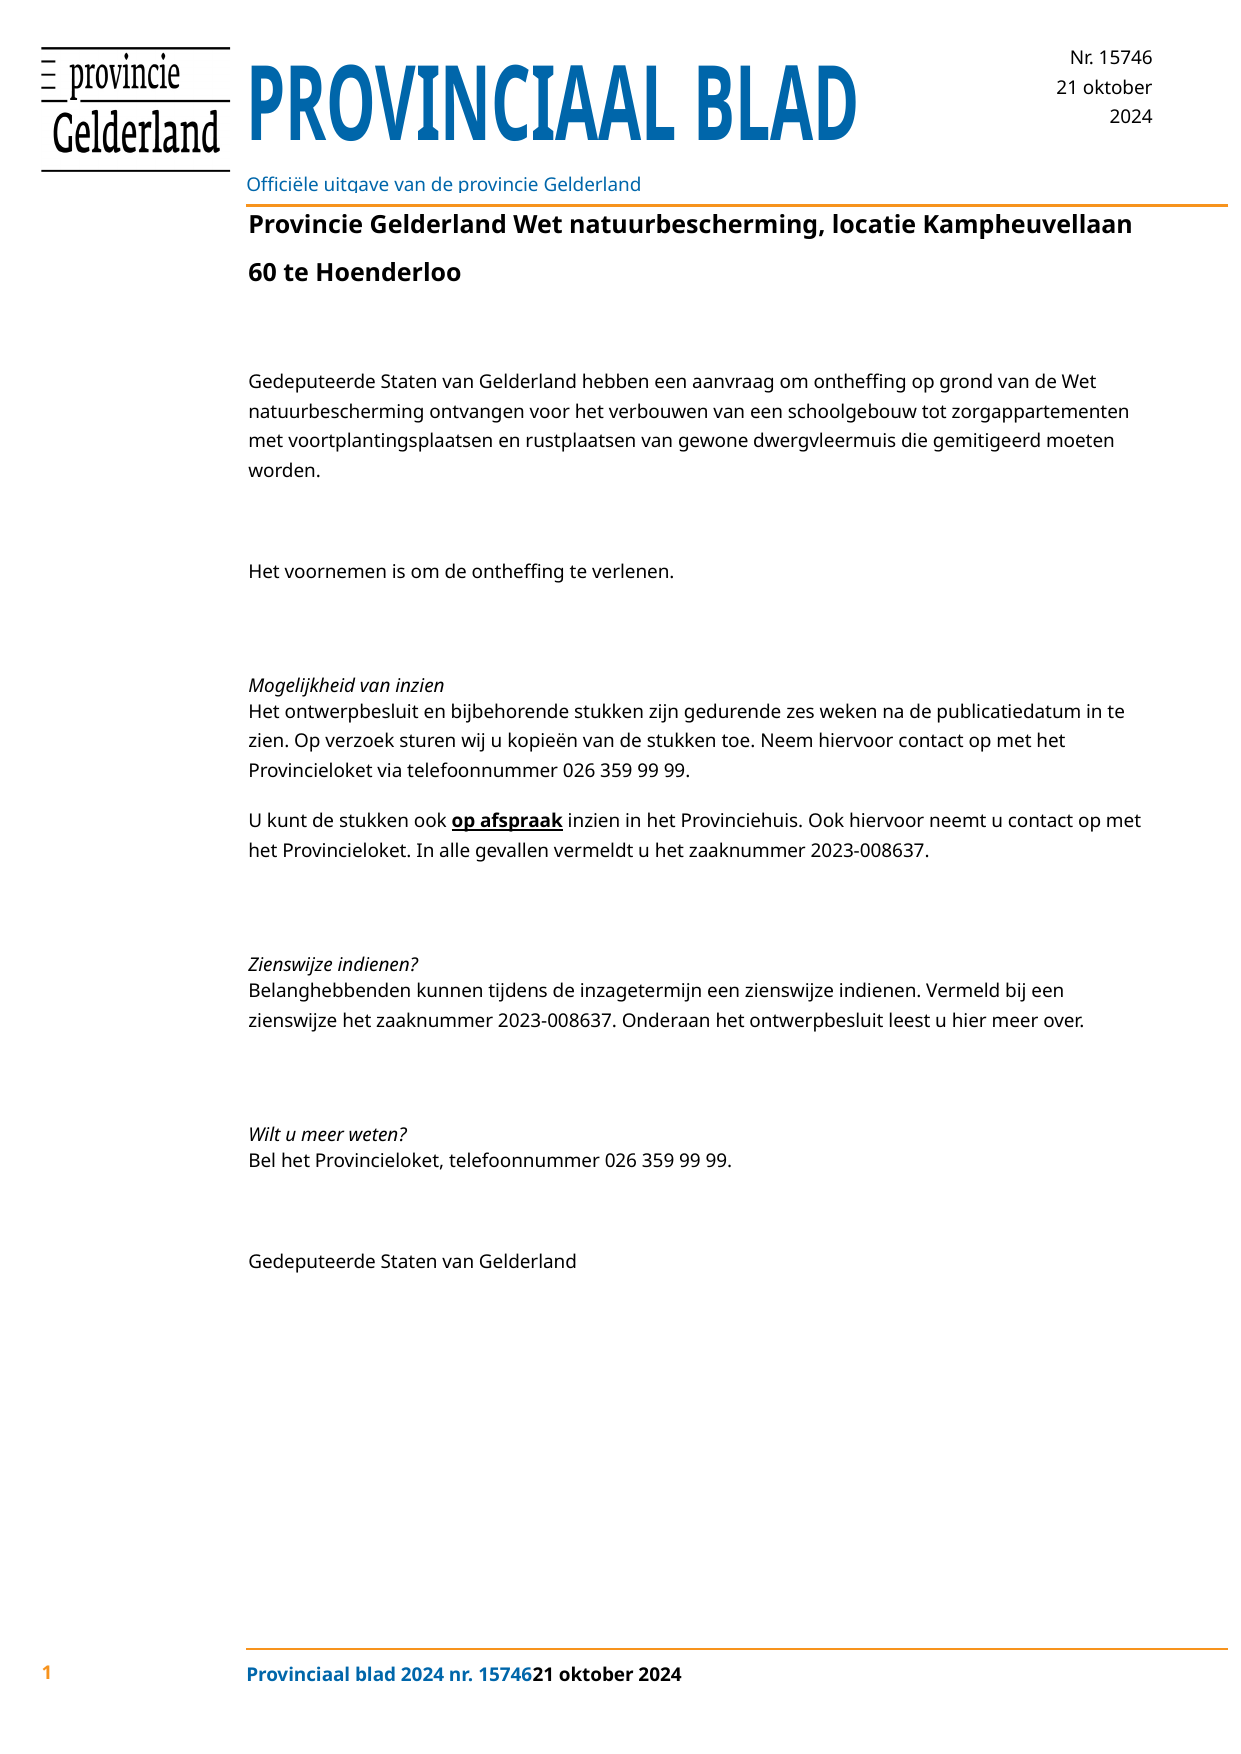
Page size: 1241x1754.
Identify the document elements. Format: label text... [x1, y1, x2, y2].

text U kunt de stukken ook op afspraak inzien in het Provinciehuis. Ook hiervoor neemt u contact op met het Provincieloket. In alle gevallen vermeldt u het zaaknummer 2023-008637. [248, 808, 1152, 863]
text Belanghebbenden kunnen tijdens de inzagetermijn een zienswijze indienen. Vermeld bij een zienswijze het zaaknummer 2023-008637. Onderaan het ontwerpbesluit leest u hier meer over. [248, 977, 1152, 1033]
text Het voornemen is om de ontheffing te verlenen. [248, 558, 1152, 584]
text Bel het Provincieloket, telefoonnummer 026 359 99 99. [248, 1147, 1152, 1173]
picture [41, 47, 231, 172]
text Gedeputeerde Staten van Gelderland hebben een aanvraag om ontheffing op grond van de Wet natuurbescherming ontvangen voor het verbouwen van een schoolgebouw tot zorgappartementen met voortplantingsplaatsen en rustplaatsen van gewone dwergvleermuis die gemitigeerd moeten worden. [248, 368, 1152, 483]
text Wilt u meer weten? [248, 1121, 1152, 1147]
text Provincie Gelderland Wet natuurbescherming, locatie Kampheuvellaan 60 te Hoenderloo [248, 207, 1152, 288]
text Gedeputeerde Staten van Gelderland [248, 1248, 1152, 1273]
text Mogelijkheid van inzien [248, 672, 1152, 698]
text Het ontwerpbesluit en bijbehorende stukken zijn gedurende zes weken na de publicatiedatum in te zien. Op verzoek sturen wij u kopieën van de stukken toe. Neem hiervoor contact op met het Provincieloket via telefoonnummer 026 359 99 99. [248, 698, 1152, 783]
text Zienswijze indienen? [248, 952, 1152, 977]
